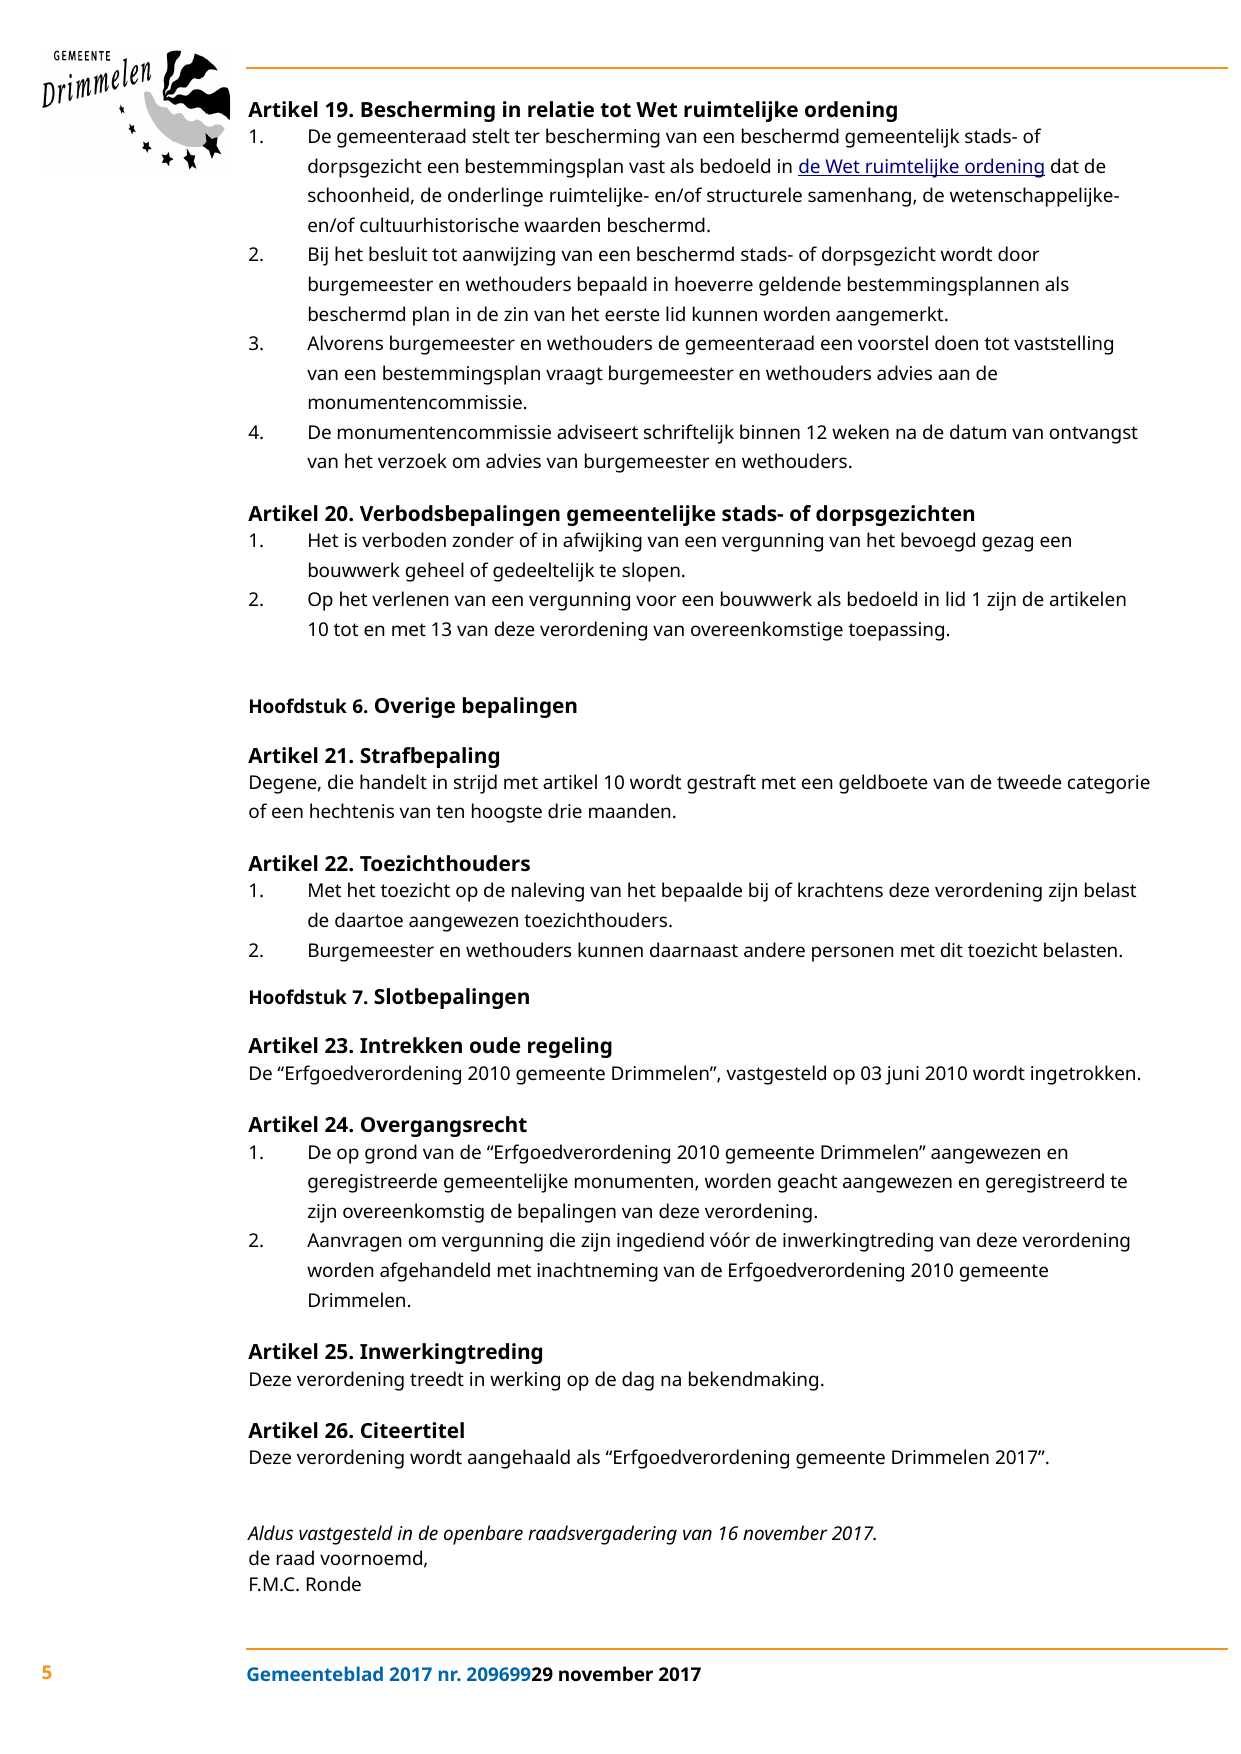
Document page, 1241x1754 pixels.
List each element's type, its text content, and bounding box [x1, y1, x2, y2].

list Burgemeester en wethouders kunnen daarnaast andere personen met dit toezicht belasten. [248, 937, 1152, 962]
text Degene, die handelt in strijd met artikel 10 wordt gestraft met een geldboete van de tweede categorie of een hechtenis van ten hoogste drie maanden. [248, 769, 1152, 824]
text De “Erfgoedverordening 2010 gemeente Drimmelen”, vastgesteld op 03 juni 2010 wordt ingetrokken. [248, 1060, 1152, 1086]
list Bij het besluit tot aanwijzing van een beschermd stads- of dorpsgezicht wordt door burgemeester en wethouders bepaald in hoeverre geldende bestemmingsplannen als beschermd plan in de zin van het eerste lid kunnen worden aangemerkt. [248, 242, 1152, 326]
picture [41, 47, 231, 172]
text Hoofdstuk 6. Overige bepalingen [248, 691, 1152, 720]
text Hoofdstuk 7. Slotbepalingen [248, 982, 1152, 1011]
text Deze verordening wordt aangehaald als “Erfgoedverordening gemeente Drimmelen 2017”. [248, 1444, 1152, 1470]
list De op grond van de “Erfgoedverordening 2010 gemeente Drimmelen” aangewezen en geregistreerde gemeentelijke monumenten, worden geacht aangewezen en geregistreerd te zijn overeenkomstig de bepalingen van deze verordening. [248, 1139, 1152, 1224]
text Artikel 24. Overgangsrecht [248, 1111, 1152, 1139]
text Artikel 26. Citeertitel [248, 1416, 1152, 1444]
text F.M.C. Ronde [248, 1571, 1152, 1597]
text Artikel 25. Inwerkingtreding [248, 1337, 1152, 1366]
text de raad voornoemd, [248, 1546, 1152, 1571]
list De gemeenteraad stelt ter bescherming van een beschermd gemeentelijk stads- of dorpsgezicht een bestemmingsplan vast als bedoeld in de Wet ruimtelijke ordening dat de schoonheid, de onderlinge ruimtelijke- en/of structurele samenhang, de wetenschappelijke- en/of cultuurhistorische waarden beschermd. [248, 123, 1152, 238]
text Artikel 20. Verbodsbepalingen gemeentelijke stads- of dorpsgezichten [248, 499, 1152, 527]
list Op het verlenen van een vergunning voor een bouwwerk als bedoeld in lid 1 zijn de artikelen 10 tot en met 13 van deze verordening van overeenkomstige toepassing. [248, 587, 1152, 642]
list De monumentencommissie adviseert schriftelijk binnen 12 weken na de datum van ontvangst van het verzoek om advies van burgemeester en wethouders. [248, 419, 1152, 474]
text Artikel 19. Bescherming in relatie tot Wet ruimtelijke ordening [248, 95, 1152, 123]
text Aldus vastgesteld in de openbare raadsvergadering van 16 november 2017. [248, 1520, 1152, 1546]
list Het is verboden zonder of in afwijking van een vergunning van het bevoegd gezag een bouwwerk geheel of gedeeltelijk te slopen. [248, 527, 1152, 583]
text Deze verordening treedt in werking op de dag na bekendmaking. [248, 1366, 1152, 1391]
list Met het toezicht op de naleving van het bepaalde bij of krachtens deze verordening zijn belast de daartoe aangewezen toezichthouders. [248, 878, 1152, 933]
text Artikel 22. Toezichthouders [248, 849, 1152, 878]
list Aanvragen om vergunning die zijn ingediend vóór de inwerkingtreding van deze verordening worden afgehandeld met inachtneming van de Erfgoedverordening 2010 gemeente Drimmelen. [248, 1228, 1152, 1313]
list Alvorens burgemeester en wethouders de gemeenteraad een voorstel doen tot vaststelling van een bestemmingsplan vraagt burgemeester en wethouders advies aan de monumentencommissie. [248, 330, 1152, 415]
text Artikel 23. Intrekken oude regeling [248, 1032, 1152, 1060]
text Artikel 21. Strafbepaling [248, 741, 1152, 769]
